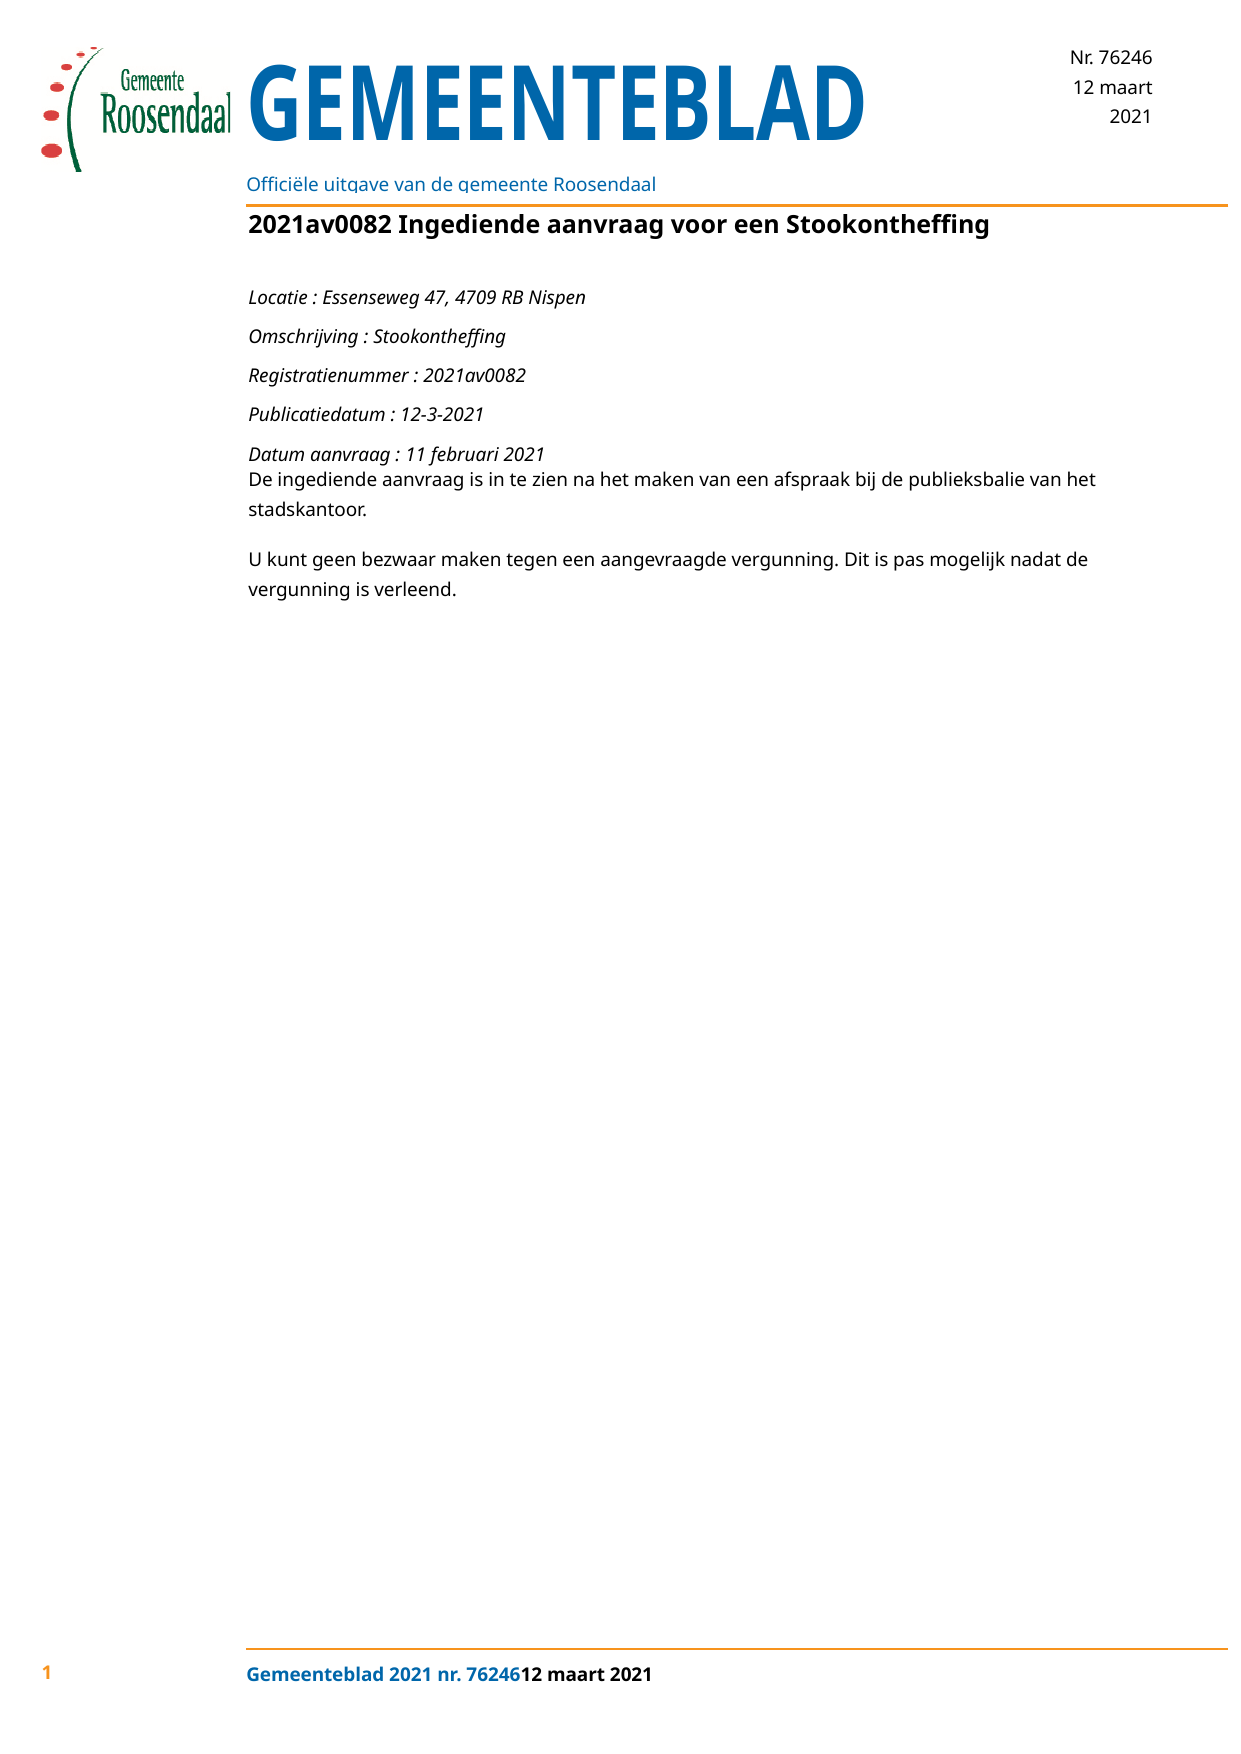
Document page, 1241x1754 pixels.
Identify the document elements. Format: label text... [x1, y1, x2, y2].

text Datum aanvraag : 11 februari 2021 [248, 441, 1152, 467]
text Omschrijving : Stookontheffing [248, 323, 1152, 349]
text Publicatiedatum : 12-3-2021 [248, 402, 1152, 427]
text U kunt geen bezwaar maken tegen een aangevraagde vergunning. Dit is pas mogelijk nadat de vergunning is verleend. [248, 547, 1152, 602]
picture [41, 47, 231, 172]
text 2021av0082 Ingediende aanvraag voor een Stookontheffing [248, 207, 1152, 241]
text Locatie : Essenseweg 47, 4709 RB Nispen [248, 284, 1152, 309]
text Registratienummer : 2021av0082 [248, 362, 1152, 388]
text De ingediende aanvraag is in te zien na het maken van een afspraak bij de publieksbalie van het stadskantoor. [248, 467, 1152, 522]
